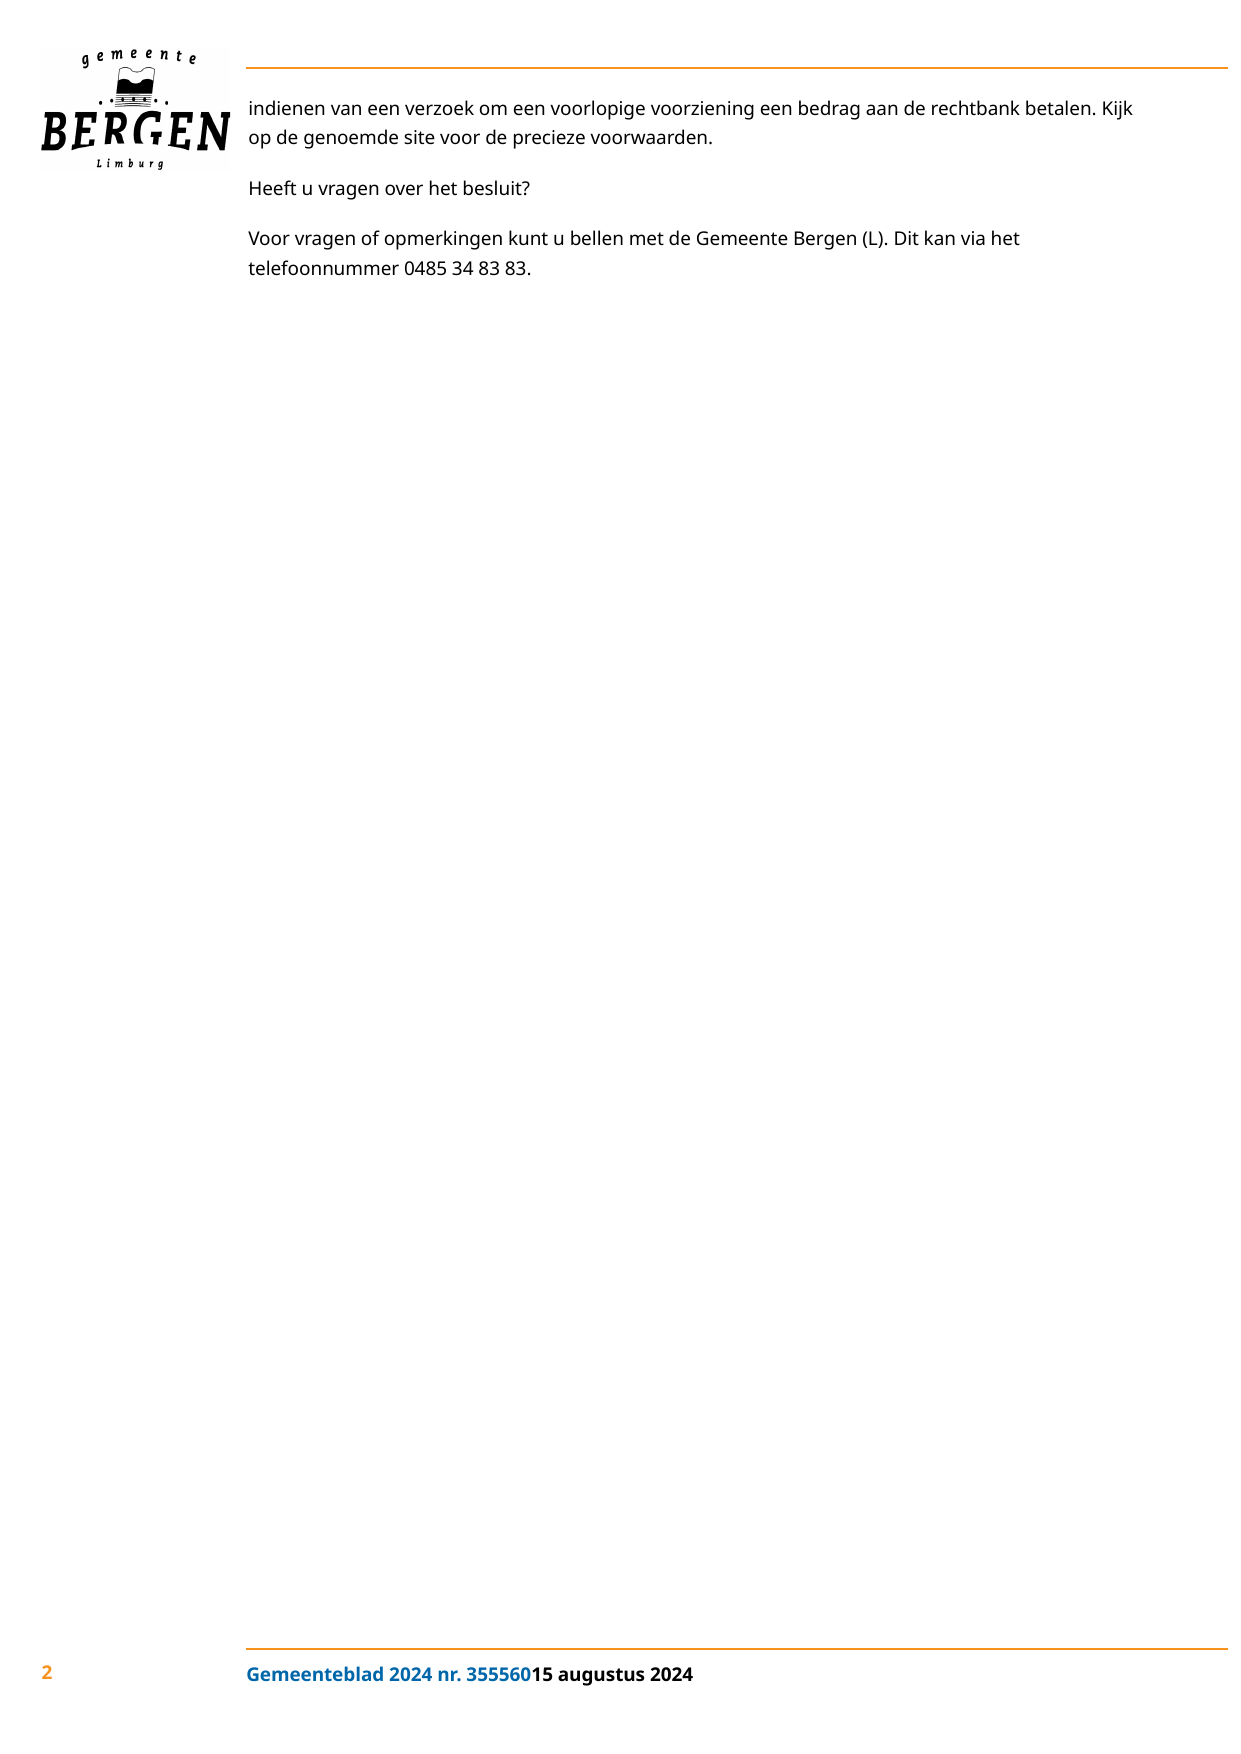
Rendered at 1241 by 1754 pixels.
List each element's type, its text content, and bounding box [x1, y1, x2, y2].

text Voor vragen of opmerkingen kunt u bellen met de Gemeente Bergen (L). Dit kan via het telefoonnummer 0485 34 83 83. [248, 225, 1152, 281]
text indienen van een verzoek om een voorlopige voorziening een bedrag aan de rechtbank betalen. Kijk op de genoemde site voor de precieze voorwaarden. [248, 95, 1152, 150]
picture [41, 47, 231, 172]
text Heeft u vragen over het besluit? [248, 175, 1152, 201]
